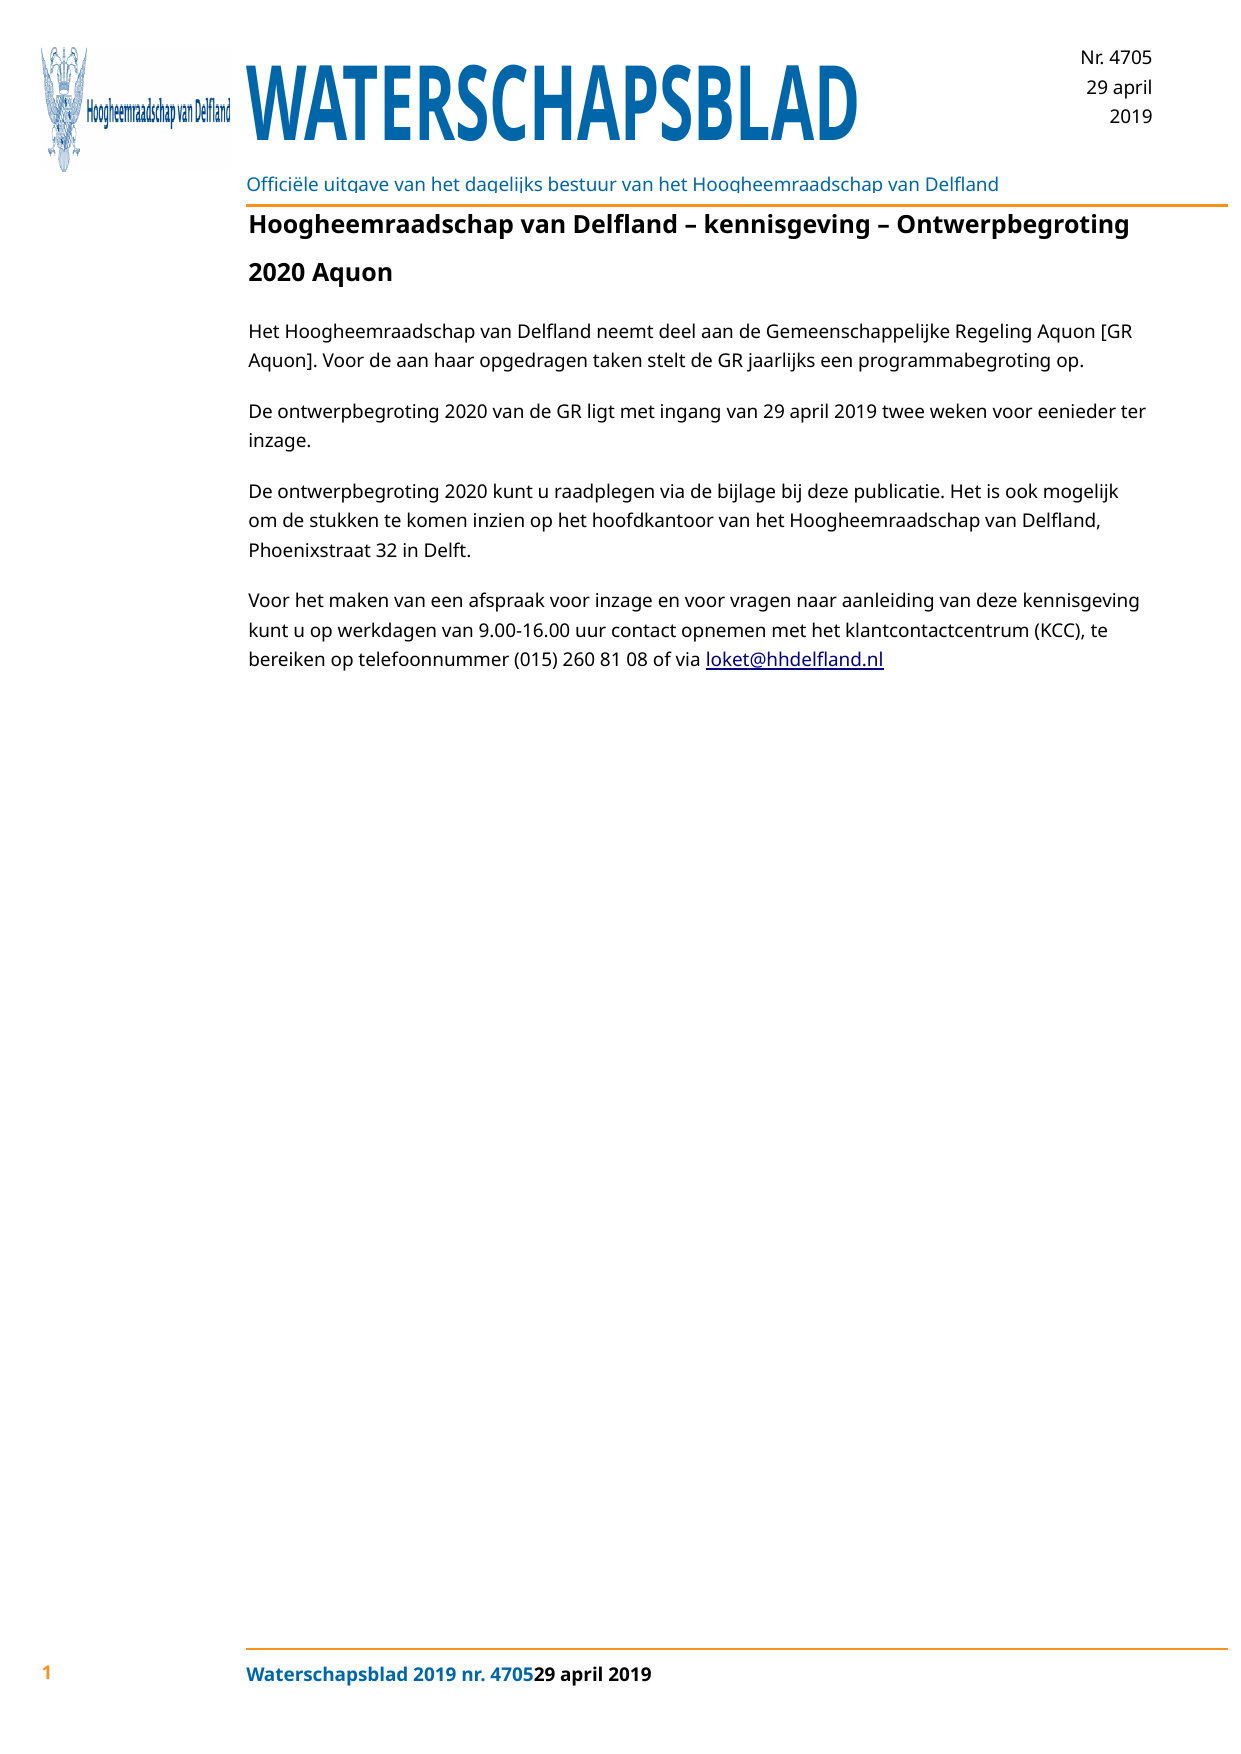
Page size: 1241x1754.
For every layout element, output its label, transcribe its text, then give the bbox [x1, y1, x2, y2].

text De ontwerpbegroting 2020 van de GR ligt met ingang van 29 april 2019 twee weken voor eenieder ter inzage. [248, 398, 1152, 453]
picture [41, 47, 231, 172]
text Voor het maken van een afspraak voor inzage en voor vragen naar aanleiding van deze kennisgeving kunt u op werkdagen van 9.00-16.00 uur contact opnemen met het klantcontactcentrum (KCC), te bereiken op telefoonnummer (015) 260 81 08 of via loket@hhdelfland.nl [248, 587, 1152, 672]
text Hoogheemraadschap van Delfland – kennisgeving – Ontwerpbegroting 2020 Aquon [248, 207, 1152, 288]
text Het Hoogheemraadschap van Delfland neemt deel aan de Gemeenschappelijke Regeling Aquon [GR Aquon]. Voor de aan haar opgedragen taken stelt de GR jaarlijks een programmabegroting op. [248, 318, 1152, 373]
text De ontwerpbegroting 2020 kunt u raadplegen via de bijlage bij deze publicatie. Het is ook mogelijk om de stukken te komen inzien op het hoofdkantoor van het Hoogheemraadschap van Delfland, Phoenixstraat 32 in Delft. [248, 478, 1152, 563]
